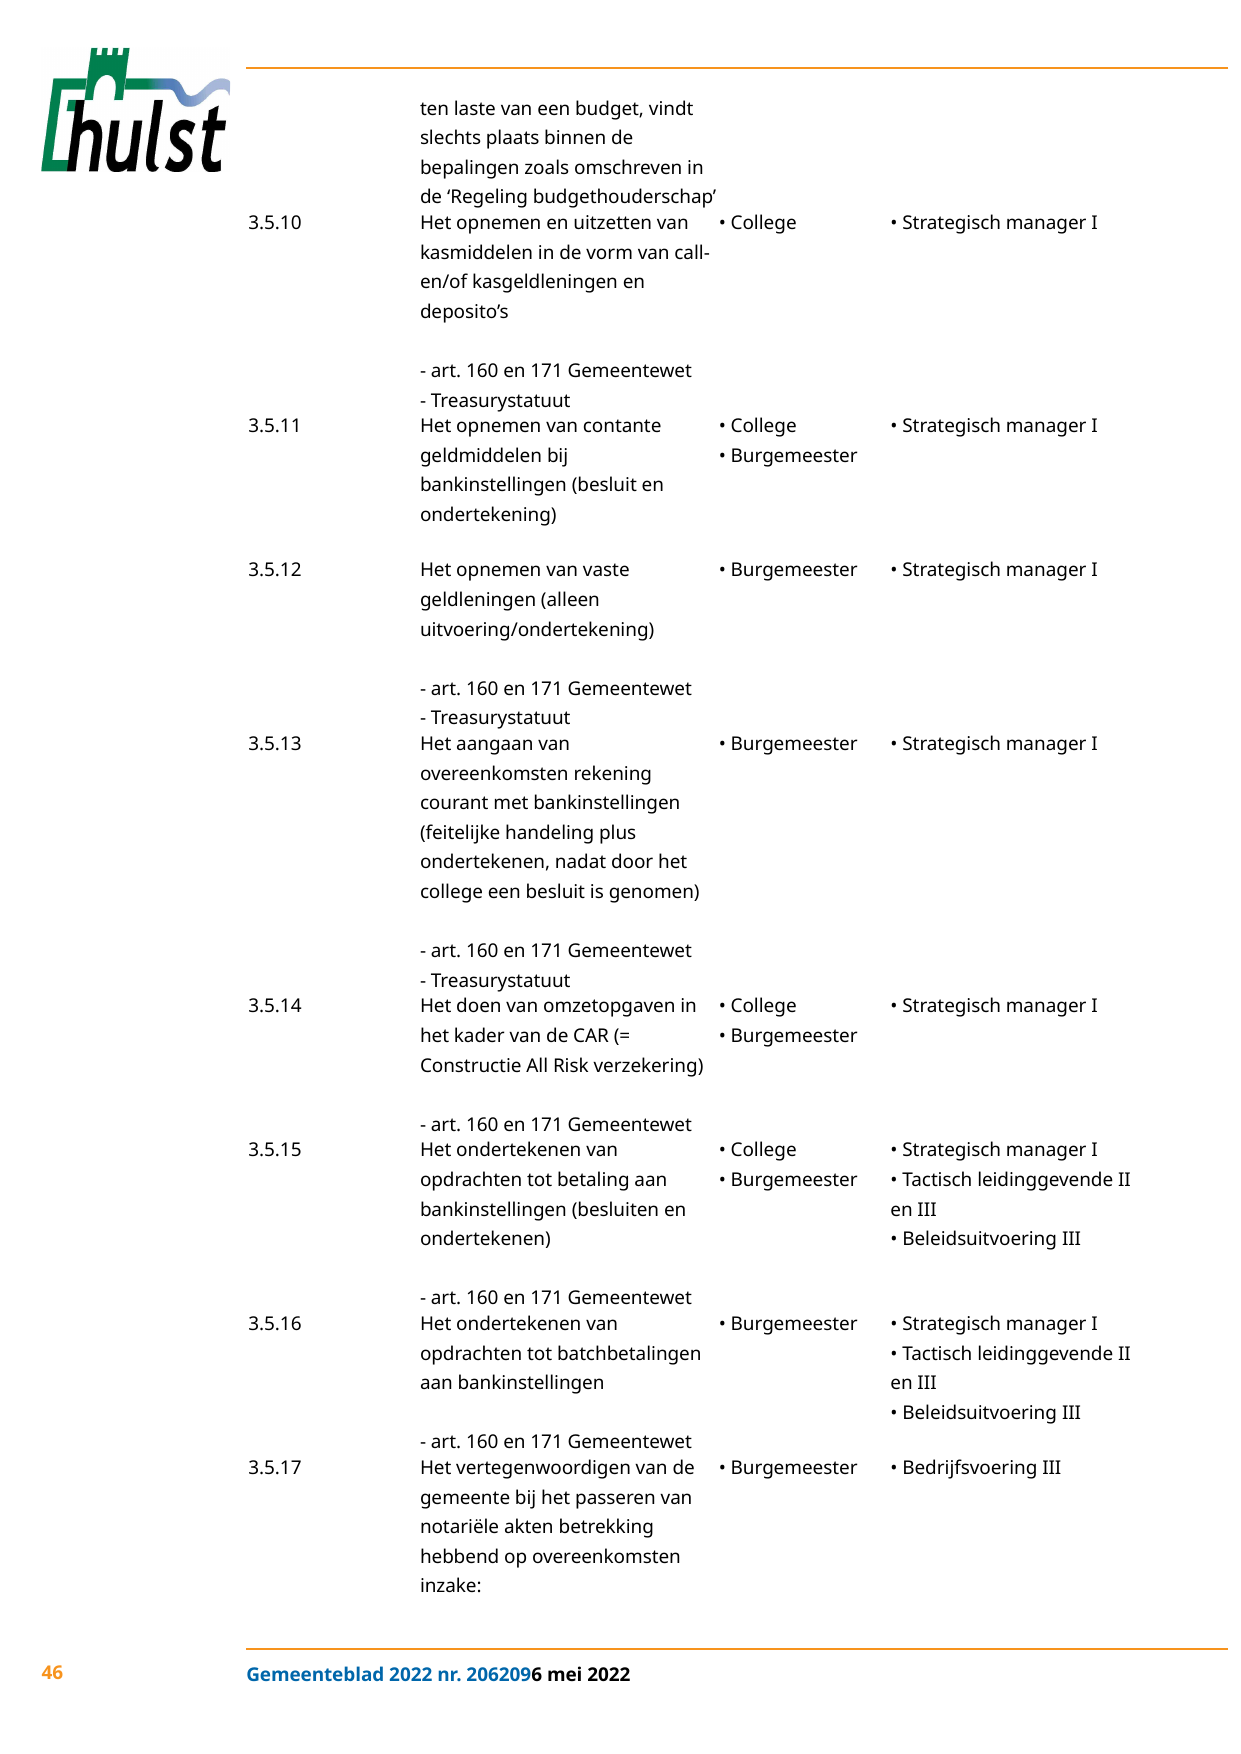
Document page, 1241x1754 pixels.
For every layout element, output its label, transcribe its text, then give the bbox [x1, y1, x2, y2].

table_cell 3.5.12 [248, 557, 420, 730]
table_cell [890, 95, 1152, 209]
table_cell • Strategisch manager I [890, 209, 1152, 412]
table_cell • College • Burgemeester [719, 1137, 890, 1310]
table_cell Het opnemen van vaste geldleningen (alleen uitvoering/ondertekening) - art. 160 en 171 Gemeentewet - Treasurystatuut [420, 557, 718, 730]
table_cell 3.5.14 [248, 993, 420, 1137]
table_cell • College • Burgemeester [719, 993, 890, 1137]
table_cell • College [719, 209, 890, 412]
table_cell 3.5.13 [248, 730, 420, 993]
table_cell [248, 95, 420, 209]
table_cell • Strategisch manager I [890, 413, 1152, 557]
table_cell • Burgemeester [719, 557, 890, 730]
table_cell • Strategisch manager I [890, 730, 1152, 993]
table_cell Het doen van omzetopgaven in het kader van de CAR (= Constructie All Risk verzekering) - art. 160 en 171 Gemeentewet [420, 993, 718, 1137]
table_cell Het aangaan van overeenkomsten rekening courant met bankinstellingen (feitelijke handeling plus ondertekenen, nadat door het college een besluit is genomen) - art. 160 en 171 Gemeentewet - Treasurystatuut [420, 730, 718, 993]
table_cell • Strategisch manager I • Tactisch leidinggevende II en III • Beleidsuitvoering III [890, 1137, 1152, 1310]
table_cell ten laste van een budget, vindt slechts plaats binnen de bepalingen zoals omschreven in de ‘Regeling budgethouderschap’ [420, 95, 718, 209]
table_cell • Burgemeester [719, 1454, 890, 1598]
table_cell Het opnemen van contante geldmiddelen bij bankinstellingen (besluit en ondertekening) [420, 413, 718, 557]
table_cell Het opnemen en uitzetten van kasmiddelen in de vorm van call- en/of kasgeldleningen en deposito’s - art. 160 en 171 Gemeentewet - Treasurystatuut [420, 209, 718, 412]
picture [41, 47, 231, 172]
table_cell • Strategisch manager I • Tactisch leidinggevende II en III • Beleidsuitvoering III [890, 1310, 1152, 1454]
table_cell 3.5.15 [248, 1137, 420, 1310]
table_cell 3.5.10 [248, 209, 420, 412]
table_cell 3.5.17 [248, 1454, 420, 1598]
table_cell • College • Burgemeester [719, 413, 890, 557]
table_cell • Burgemeester [719, 1310, 890, 1454]
table_cell 3.5.16 [248, 1310, 420, 1454]
table_cell • Strategisch manager I [890, 993, 1152, 1137]
table_cell • Bedrijfsvoering III [890, 1454, 1152, 1598]
table_cell 3.5.11 [248, 413, 420, 557]
table_cell Het vertegenwoordigen van de gemeente bij het passeren van notariële akten betrekking hebbend op overeenkomsten inzake: [420, 1454, 718, 1598]
table_cell [719, 95, 890, 209]
table_cell • Burgemeester [719, 730, 890, 993]
table_cell Het ondertekenen van opdrachten tot batchbetalingen aan bankinstellingen - art. 160 en 171 Gemeentewet [420, 1310, 718, 1454]
table_cell • Strategisch manager I [890, 557, 1152, 730]
table_cell Het ondertekenen van opdrachten tot betaling aan bankinstellingen (besluiten en ondertekenen) - art. 160 en 171 Gemeentewet [420, 1137, 718, 1310]
